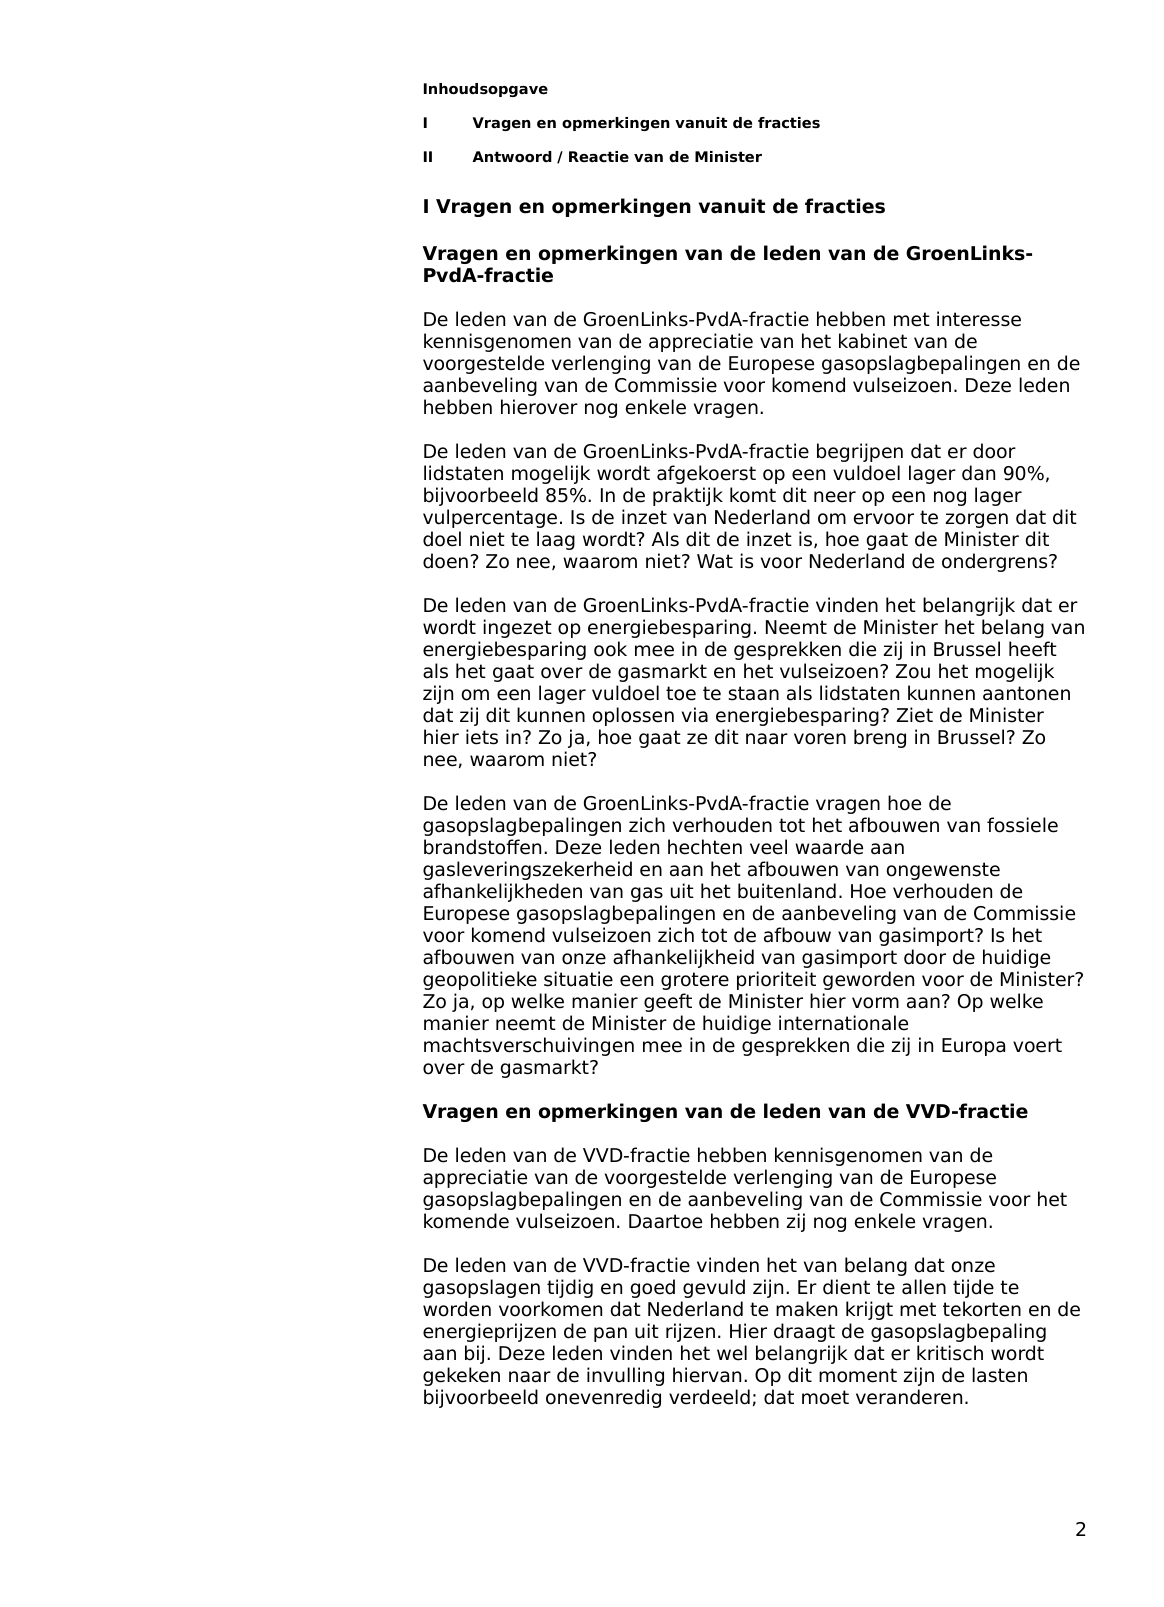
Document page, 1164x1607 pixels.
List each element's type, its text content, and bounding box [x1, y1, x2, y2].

table_cell [467, 132, 1087, 149]
text De leden van de GroenLinks-PvdA-fractie hebben met interesse kennisgenomen van de appreciatie van het kabinet van de voorgestelde verlenging van de Europese gasopslagbepalingen en de aanbeveling van de Commissie voor komend vulseizoen. Deze leden hebben hierover nog enkele vragen. [422, 309, 1087, 419]
table_header Inhoudsopgave [422, 81, 1087, 98]
text De leden van de VVD-fractie hebben kennisgenomen van de appreciatie van de voorgestelde verlenging van de Europese gasopslagbepalingen en de aanbeveling van de Commissie voor het komende vulseizoen. Daartoe hebben zij nog enkele vragen. [422, 1145, 1087, 1233]
subtitle Vragen en opmerkingen van de leden van de GroenLinks-PvdA-fractie [422, 243, 1087, 287]
text De leden van de GroenLinks-PvdA-fractie begrijpen dat er door lidstaten mogelijk wordt afgekoerst op een vuldoel lager dan 90%, bijvoorbeeld 85%. In de praktijk komt dit neer op een nog lager vulpercentage. Is de inzet van Nederland om ervoor te zorgen dat dit doel niet te laag wordt? Als dit de inzet is, hoe gaat de Minister dit doen? Zo nee, waarom niet? Wat is voor Nederland de ondergrens? [422, 441, 1087, 573]
table_cell [422, 98, 467, 115]
table_cell [422, 132, 467, 149]
table_cell II [422, 149, 467, 166]
table_cell I [422, 115, 467, 132]
text De leden van de VVD-fractie vinden het van belang dat onze gasopslagen tijdig en goed gevuld zijn. Er dient te allen tijde te worden voorkomen dat Nederland te maken krijgt met tekorten en de energieprijzen de pan uit rijzen. Hier draagt de gasopslagbepaling aan bij. Deze leden vinden het wel belangrijk dat er kritisch wordt gekeken naar de invulling hiervan. Op dit moment zijn de lasten bijvoorbeeld onevenredig verdeeld; dat moet veranderen. [422, 1255, 1087, 1409]
table_cell Vragen en opmerkingen vanuit de fracties [467, 115, 1087, 132]
text De leden van de GroenLinks-PvdA-fractie vinden het belangrijk dat er wordt ingezet op energiebesparing. Neemt de Minister het belang van energiebesparing ook mee in de gesprekken die zij in Brussel heeft als het gaat over de gasmarkt en het vulseizoen? Zou het mogelijk zijn om een lager vuldoel toe te staan als lidstaten kunnen aantonen dat zij dit kunnen oplossen via energiebesparing? Ziet de Minister hier iets in? Zo ja, hoe gaat ze dit naar voren breng in Brussel? Zo nee, waarom niet? [422, 595, 1087, 771]
table_cell [467, 98, 1087, 115]
subtitle Vragen en opmerkingen van de leden van de VVD-fractie [422, 1101, 1087, 1123]
subtitle I Vragen en opmerkingen vanuit de fracties [422, 196, 1087, 218]
text De leden van de GroenLinks-PvdA-fractie vragen hoe de gasopslagbepalingen zich verhouden tot het afbouwen van fossiele brandstoffen. Deze leden hechten veel waarde aan gasleveringszekerheid en aan het afbouwen van ongewenste afhankelijkheden van gas uit het buitenland. Hoe verhouden de Europese gasopslagbepalingen en de aanbeveling van de Commissie voor komend vulseizoen zich tot de afbouw van gasimport? Is het afbouwen van onze afhankelijkheid van gasimport door de huidige geopolitieke situatie een grotere prioriteit geworden voor de Minister? Zo ja, op welke manier geeft de Minister hier vorm aan? Op welke manier neemt de Minister de huidige internationale machtsverschuivingen mee in de gesprekken die zij in Europa voert over de gasmarkt? [422, 793, 1087, 1079]
table_cell Antwoord / Reactie van de Minister [467, 149, 1087, 166]
